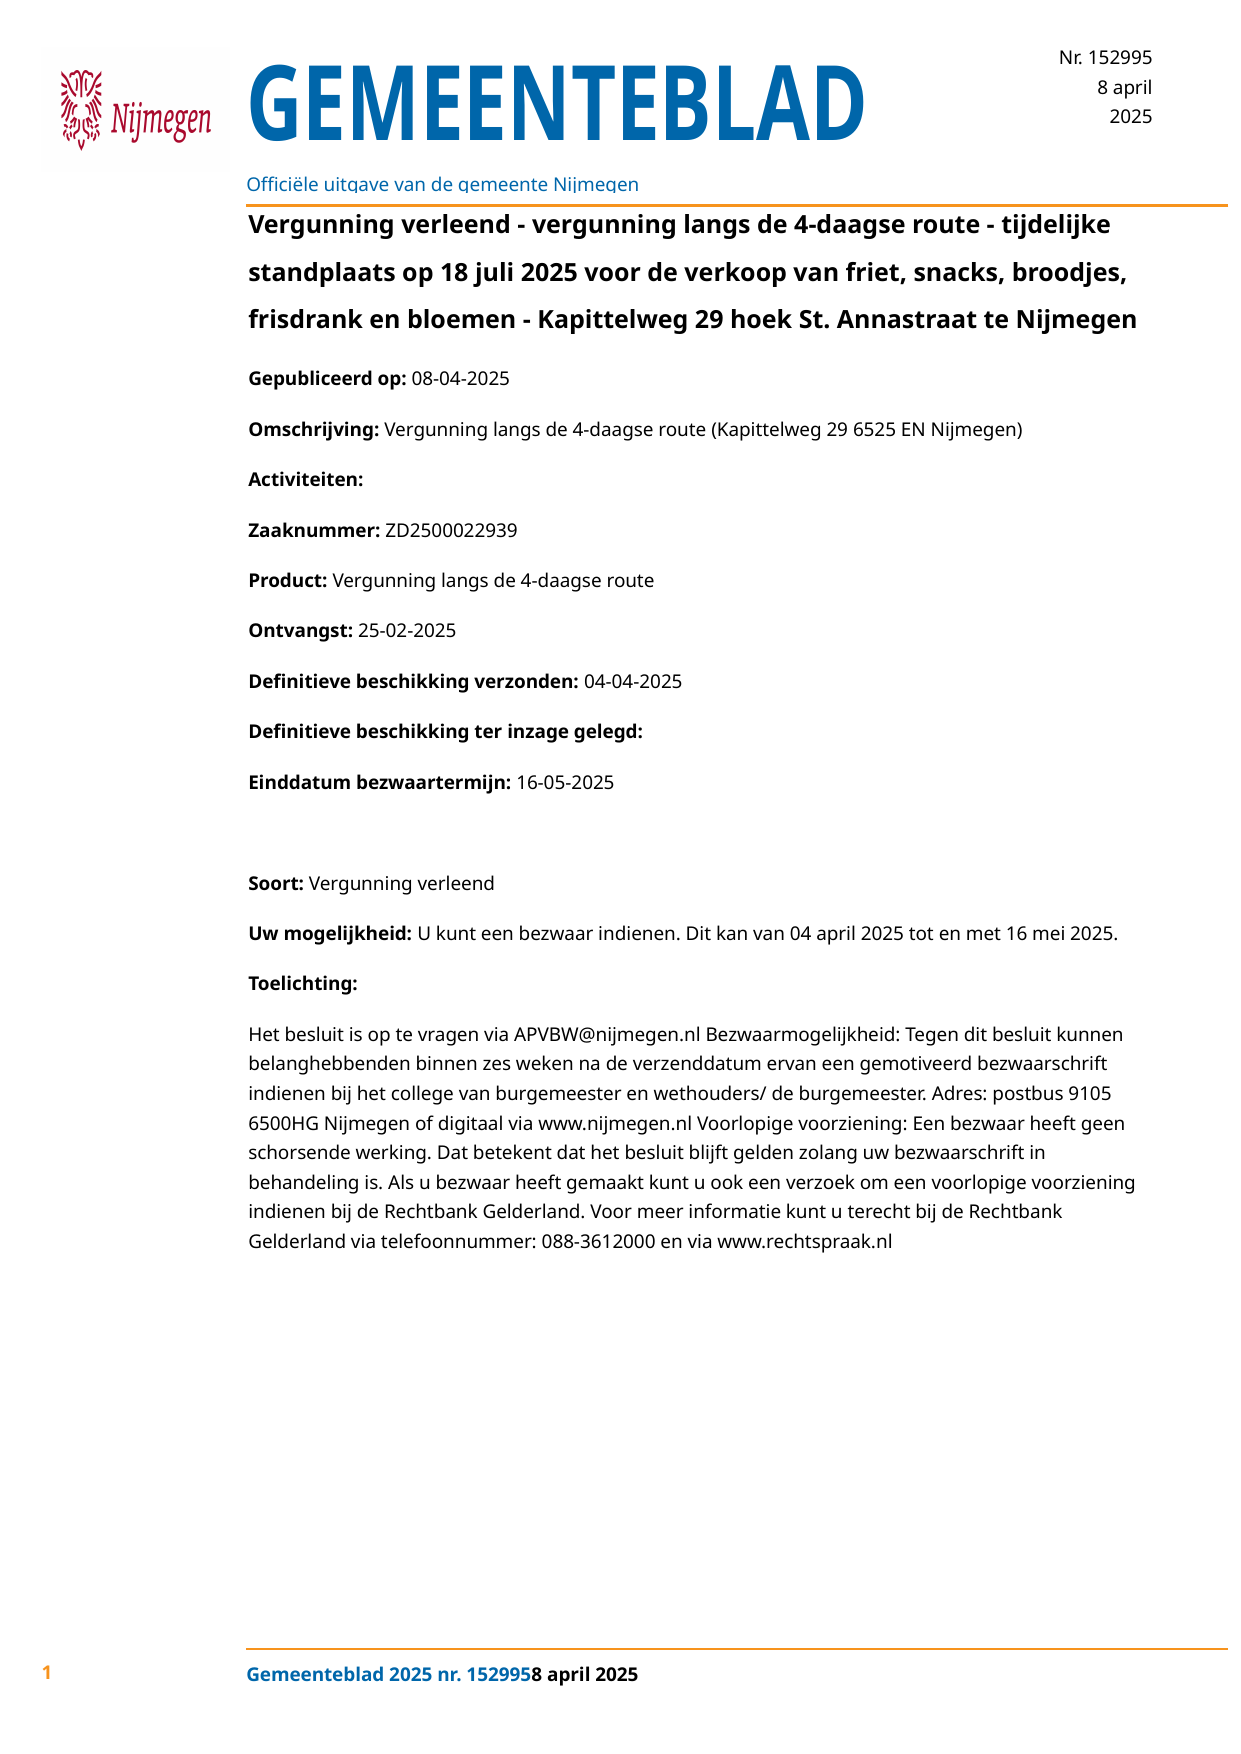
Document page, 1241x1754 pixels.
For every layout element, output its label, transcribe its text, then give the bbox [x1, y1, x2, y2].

text Gepubliceerd op: 08-04-2025 [248, 366, 1152, 391]
picture [41, 47, 231, 172]
text Het besluit is op te vragen via APVBW@nijmegen.nl Bezwaarmogelijkheid: Tegen dit besluit kunnen belanghebbenden binnen zes weken na de verzenddatum ervan een gemotiveerd bezwaarschrift indienen bij het college van burgemeester en wethouders/ de burgemeester. Adres: postbus 9105 6500HG Nijmegen of digitaal via www.nijmegen.nl Voorlopige voorziening: Een bezwaar heeft geen schorsende werking. Dat betekent dat het besluit blijft gelden zolang uw bezwaarschrift in behandeling is. Als u bezwaar heeft gemaakt kunt u ook een verzoek om een voorlopige voorziening indienen bij de Rechtbank Gelderland. Voor meer informatie kunt u terecht bij de Rechtbank Gelderland via telefoonnummer: 088-3612000 en via www.rechtspraak.nl [248, 1021, 1152, 1254]
text Activiteiten: [248, 466, 1152, 492]
text Uw mogelijkheid: U kunt een bezwaar indienen. Dit kan van 04 april 2025 tot en met 16 mei 2025. [248, 920, 1152, 946]
text Ontvangst: 25-02-2025 [248, 618, 1152, 643]
text Einddatum bezwaartermijn: 16-05-2025 [248, 769, 1152, 794]
text Soort: Vergunning verleend [248, 870, 1152, 895]
text Zaaknummer: ZD2500022939 [248, 517, 1152, 542]
text Toelichting: [248, 971, 1152, 996]
text Omschrijving: Vergunning langs de 4-daagse route (Kapittelweg 29 6525 EN Nijmegen) [248, 416, 1152, 442]
text Product: Vergunning langs de 4-daagse route [248, 567, 1152, 593]
text Definitieve beschikking ter inzage gelegd: [248, 718, 1152, 744]
text Vergunning verleend - vergunning langs de 4-daagse route - tijdelijke standplaats op 18 juli 2025 voor de verkoop van friet, snacks, broodjes, frisdrank en bloemen - Kapittelweg 29 hoek St. Annastraat te Nijmegen [248, 207, 1152, 336]
text Definitieve beschikking verzonden: 04-04-2025 [248, 668, 1152, 694]
